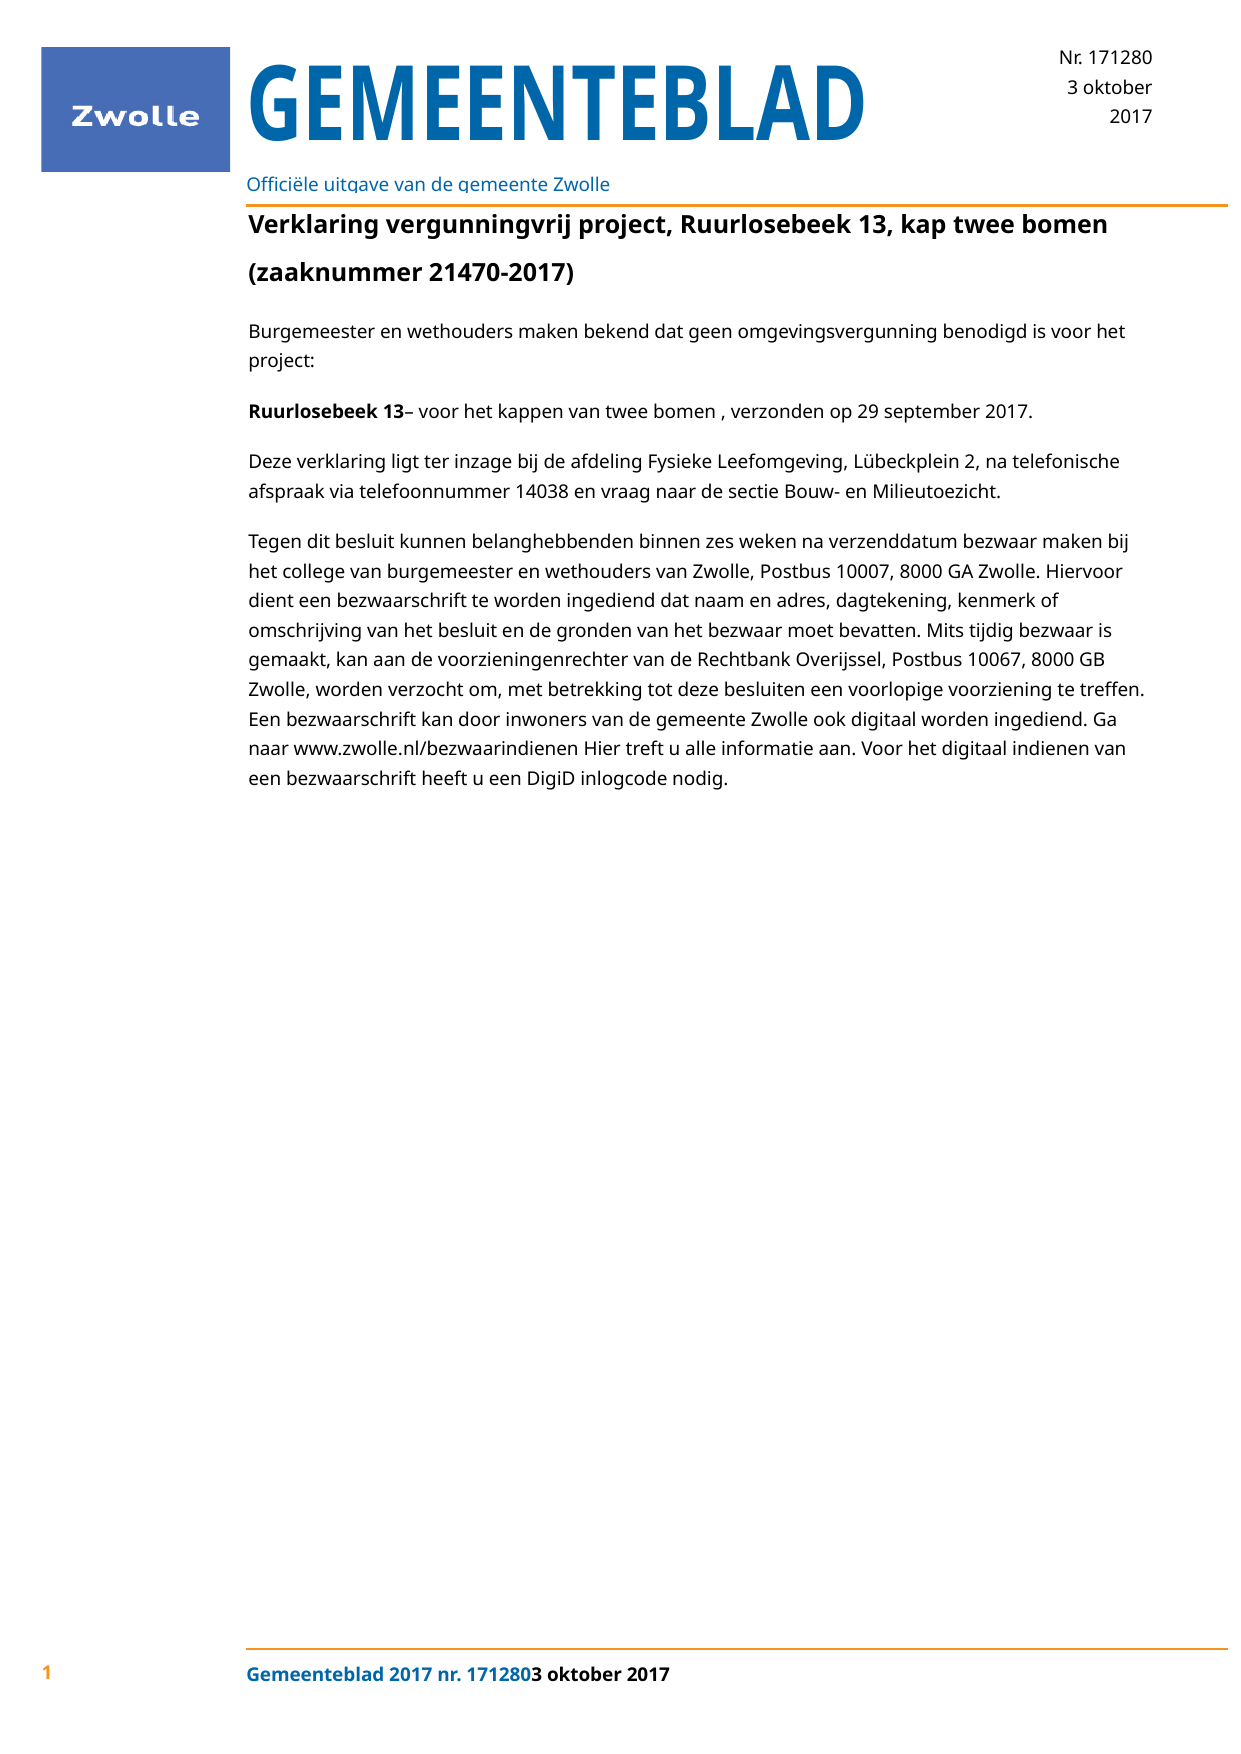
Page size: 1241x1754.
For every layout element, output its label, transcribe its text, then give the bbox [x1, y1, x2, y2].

text Deze verklaring ligt ter inzage bij de afdeling Fysieke Leefomgeving, Lübeckplein 2, na telefonische afspraak via telefoonnummer 14038 en vraag naar de sectie Bouw- en Milieutoezicht. [248, 448, 1152, 504]
picture [41, 47, 231, 172]
text Ruurlosebeek 13– voor het kappen van twee bomen , verzonden op 29 september 2017. [248, 398, 1152, 424]
text Burgemeester en wethouders maken bekend dat geen omgevingsvergunning benodigd is voor het project: [248, 318, 1152, 373]
text Verklaring vergunningvrij project, Ruurlosebeek 13, kap twee bomen (zaaknummer 21470-2017) [248, 207, 1152, 288]
text Tegen dit besluit kunnen belanghebbenden binnen zes weken na verzenddatum bezwaar maken bij het college van burgemeester en wethouders van Zwolle, Postbus 10007, 8000 GA Zwolle. Hiervoor dient een bezwaarschrift te worden ingediend dat naam en adres, dagtekening, kenmerk of omschrijving van het besluit en de gronden van het bezwaar moet bevatten. Mits tijdig bezwaar is gemaakt, kan aan de voorzieningenrechter van de Rechtbank Overijssel, Postbus 10067, 8000 GB Zwolle, worden verzocht om, met betrekking tot deze besluiten een voorlopige voorziening te treffen. Een bezwaarschrift kan door inwoners van de gemeente Zwolle ook digitaal worden ingediend. Ga naar www.zwolle.nl/bezwaarindienen Hier treft u alle informatie aan. Voor het digitaal indienen van een bezwaarschrift heeft u een DigiD inlogcode nodig. [248, 528, 1152, 791]
